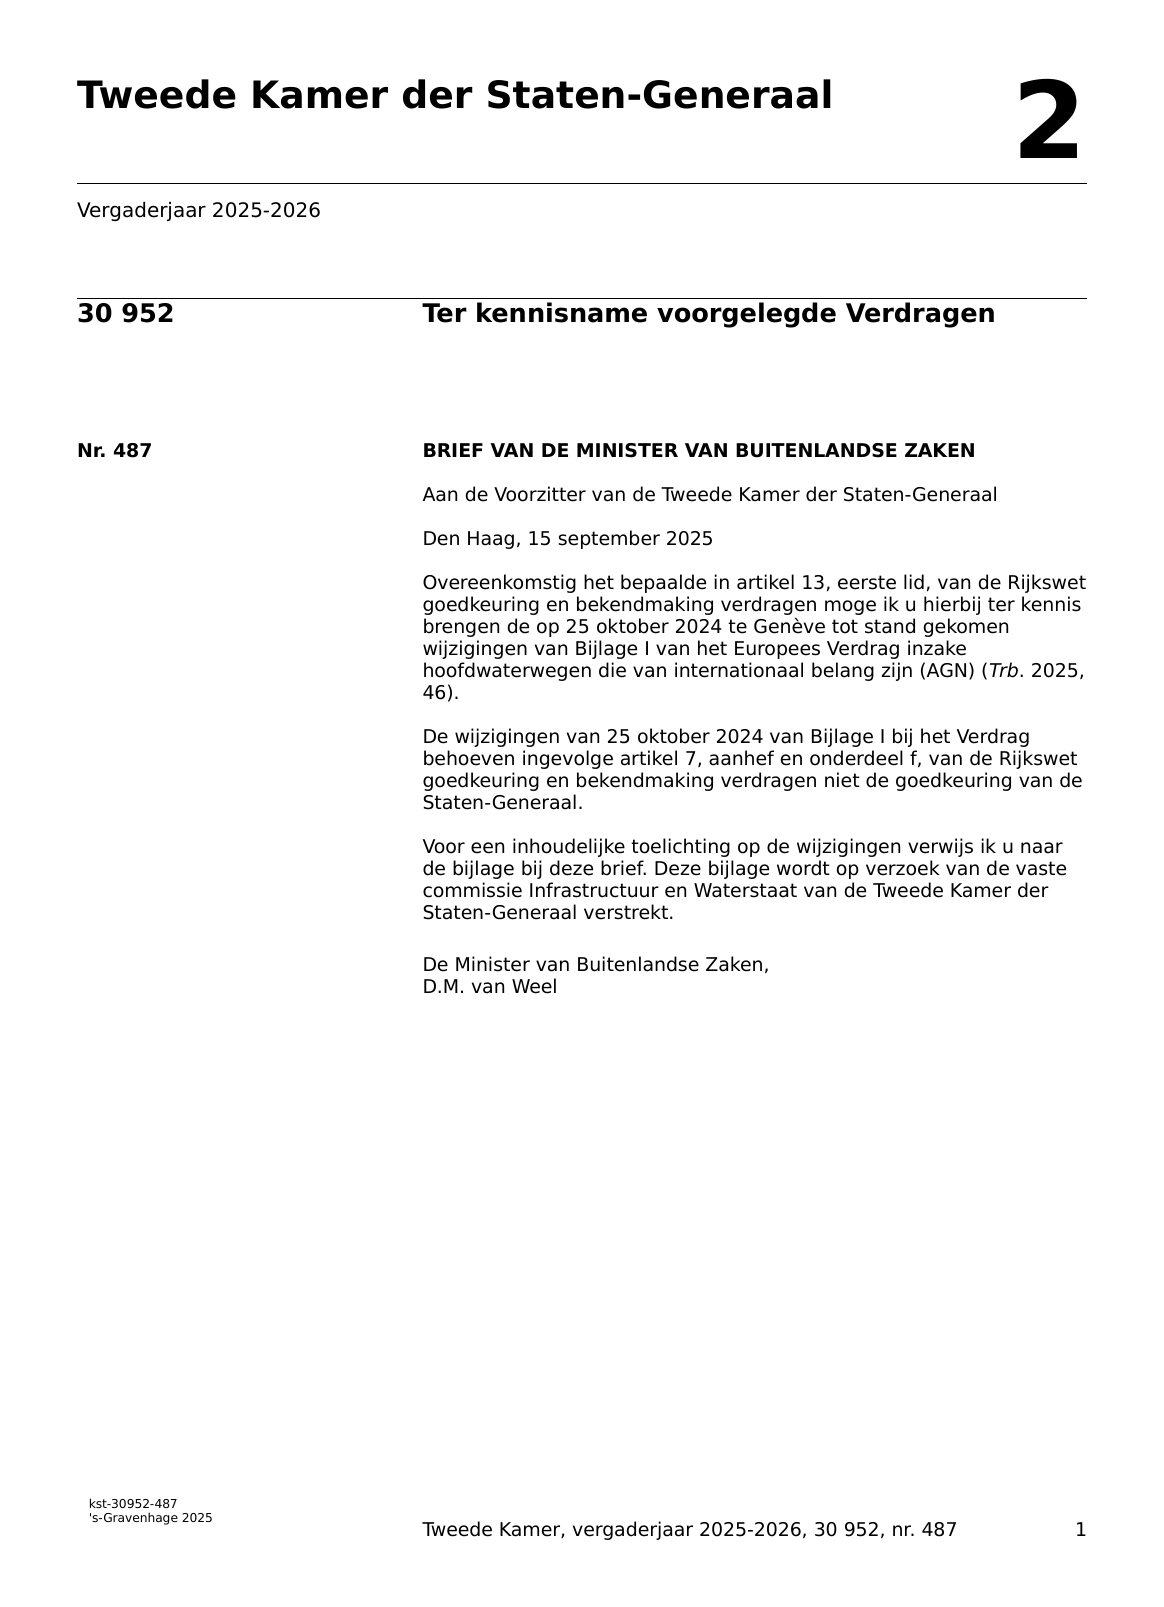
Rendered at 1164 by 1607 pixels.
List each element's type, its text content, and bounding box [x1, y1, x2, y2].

table_header Tweede Kamer der Staten-Generaal [77, 59, 886, 183]
table_header 2 [886, 59, 1087, 183]
text De Minister van Buitenlandse Zaken, D.M. van Weel [422, 954, 1087, 998]
text Voor een inhoudelijke toelichting op de wijzigingen verwijs ik u naar de bijlage bij deze brief. Deze bijlage wordt op verzoek van de vaste commissie Infrastructuur en Waterstaat van de Tweede Kamer der Staten-Generaal verstrekt. [422, 836, 1087, 924]
table_cell Vergaderjaar 2025-2026 [77, 184, 1087, 298]
text 's-Gravenhage 2025 [88, 1511, 323, 1525]
subtitle 30 952 Ter kennisname voorgelegde Verdragen [77, 299, 1087, 329]
subtitle Nr. 487 BRIEF VAN DE MINISTER VAN BUITENLANDSE ZAKEN [77, 440, 1087, 462]
text De wijzigingen van 25 oktober 2024 van Bijlage I bij het Verdrag behoeven ingevolge artikel 7, aanhef en onderdeel f, van de Rijkswet goedkeuring en bekendmaking verdragen niet de goedkeuring van de Staten-Generaal. [422, 726, 1087, 814]
text kst-30952-487 [88, 1497, 323, 1511]
text Aan de Voorzitter van de Tweede Kamer der Staten-Generaal [422, 484, 1087, 506]
text Overeenkomstig het bepaalde in artikel 13, eerste lid, van de Rijkswet goedkeuring en bekendmaking verdragen moge ik u hierbij ter kennis brengen de op 25 oktober 2024 te Genève tot stand gekomen wijzigingen van Bijlage I van het Europees Verdrag inzake hoofdwaterwegen die van internationaal belang zijn (AGN) (Trb. 2025, 46). [422, 572, 1087, 704]
text Den Haag, 15 september 2025 [422, 528, 1087, 550]
